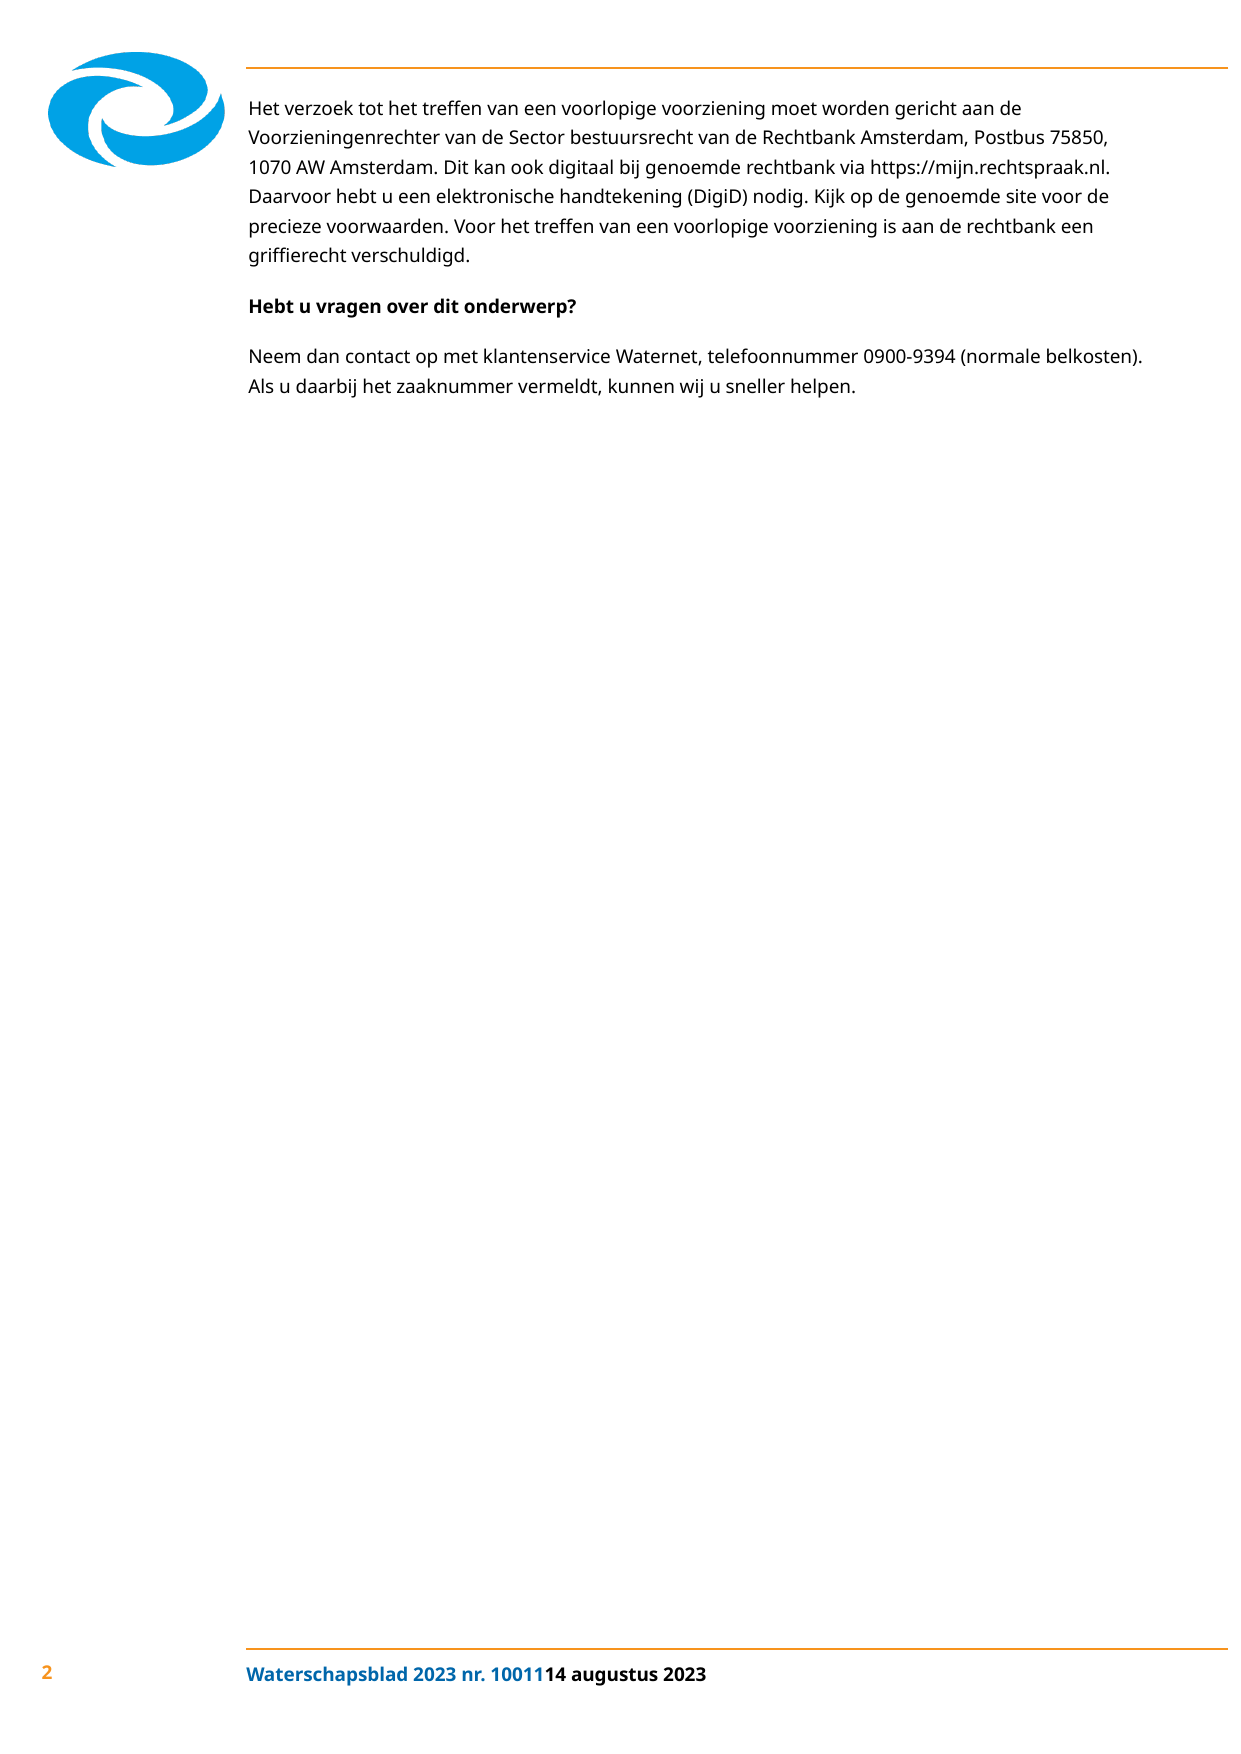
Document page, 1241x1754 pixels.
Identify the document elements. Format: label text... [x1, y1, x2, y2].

text Neem dan contact op met klantenservice Waternet, telefoonnummer 0900-9394 (normale belkosten). Als u daarbij het zaaknummer vermeldt, kunnen wij u sneller helpen. [248, 343, 1152, 399]
text Hebt u vragen over dit onderwerp? [248, 293, 1152, 319]
text Het verzoek tot het treffen van een voorlopige voorziening moet worden gericht aan de Voorzieningenrechter van de Sector bestuursrecht van de Rechtbank Amsterdam, Postbus 75850, 1070 AW Amsterdam. Dit kan ook digitaal bij genoemde rechtbank via https://mijn.rechtspraak.nl. Daarvoor hebt u een elektronische handtekening (DigiD) nodig. Kijk op de genoemde site voor de precieze voorwaarden. Voor het treffen van een voorlopige voorziening is aan de rechtbank een griffierecht verschuldigd. [248, 95, 1152, 268]
picture [41, 47, 231, 172]
